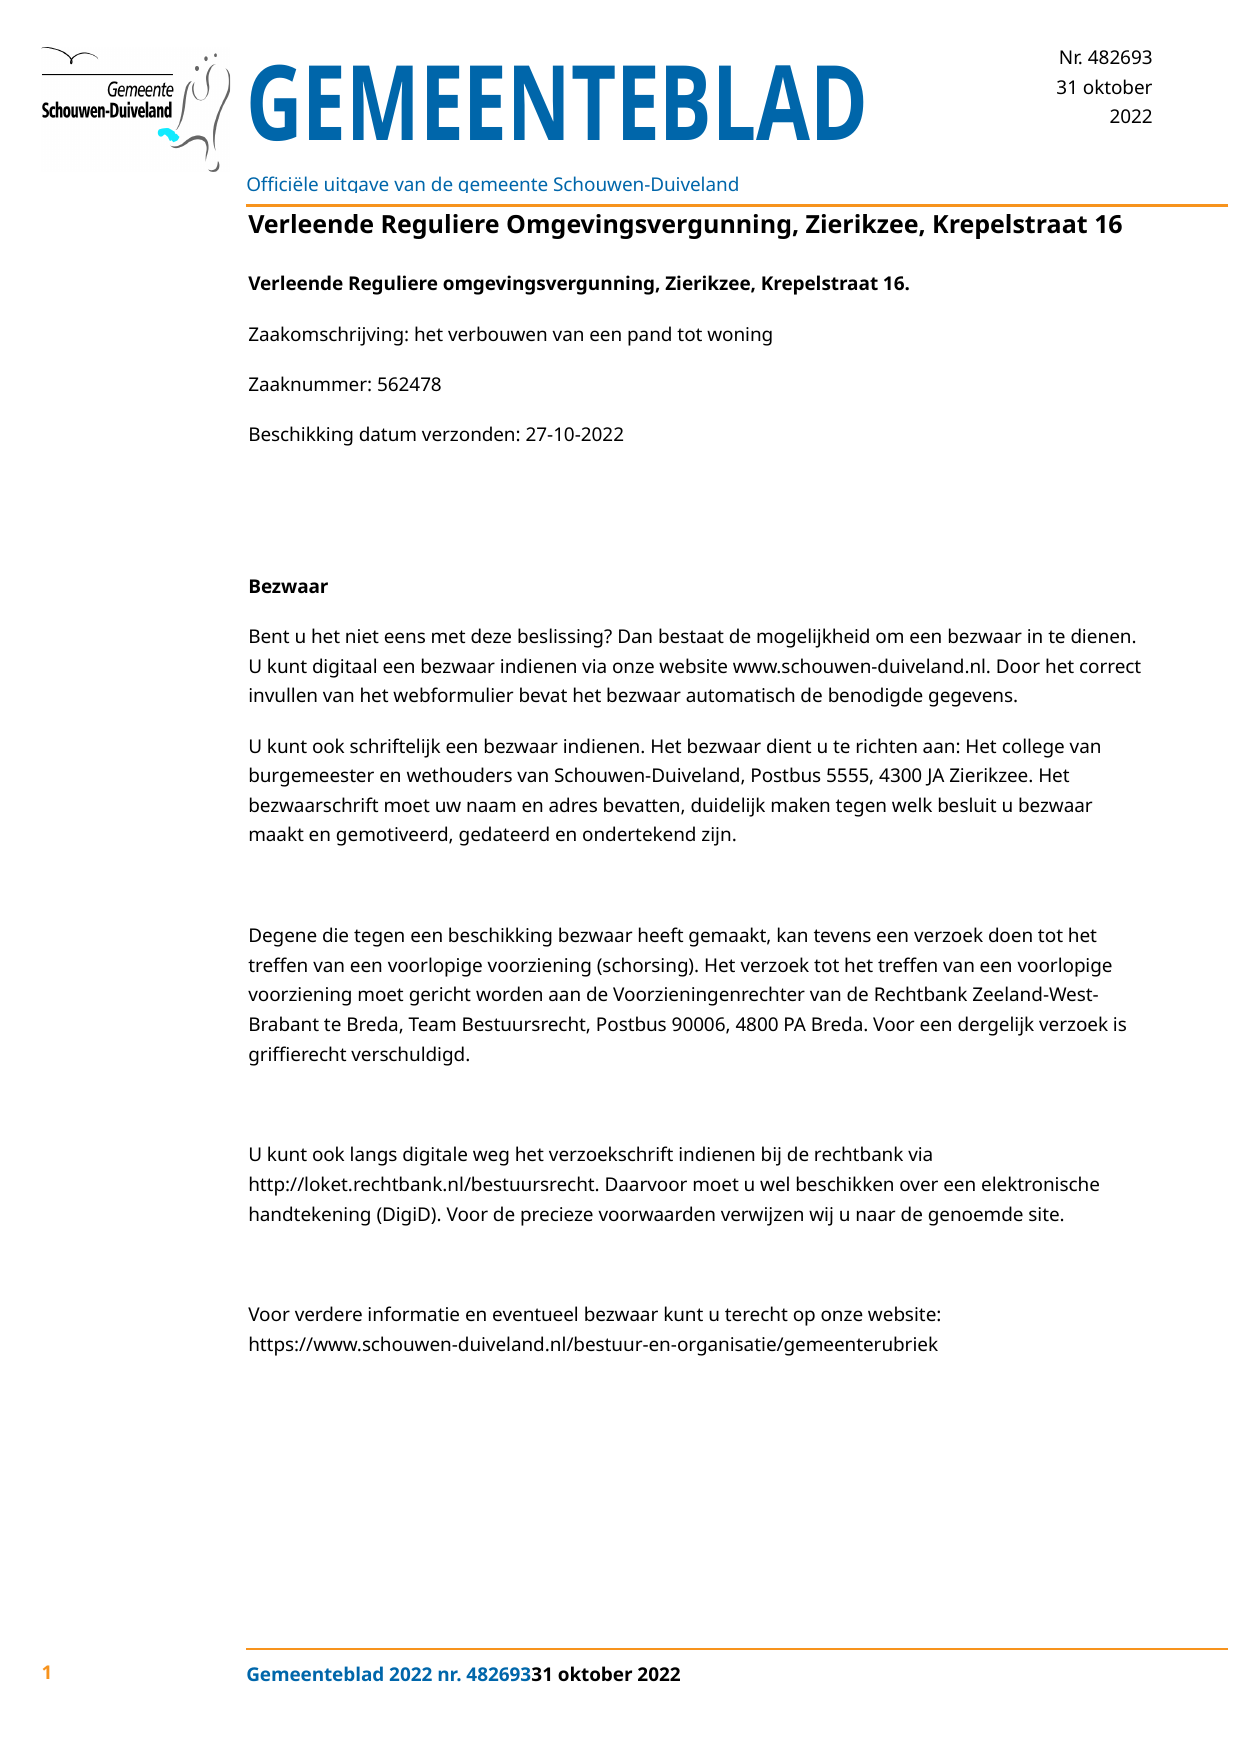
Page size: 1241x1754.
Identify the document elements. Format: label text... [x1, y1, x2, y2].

picture [41, 47, 231, 172]
text Verleende Reguliere omgevingsvergunning, Zierikzee, Krepelstraat 16. [248, 270, 1152, 296]
text Bezwaar [248, 573, 1152, 598]
text Beschikking datum verzonden: 27-10-2022 [248, 422, 1152, 447]
text Verleende Reguliere Omgevingsvergunning, Zierikzee, Krepelstraat 16 [248, 207, 1152, 241]
text U kunt ook langs digitale weg het verzoekschrift indienen bij de rechtbank via http://loket.rechtbank.nl/bestuursrecht. Daarvoor moet u wel beschikken over een elektronische handtekening (DigiD). Voor de precieze voorwaarden verwijzen wij u naar de genoemde site. [248, 1142, 1152, 1226]
text Voor verdere informatie en eventueel bezwaar kunt u terecht op onze website: https://www.schouwen-duiveland.nl/bestuur-en-organisatie/gemeenterubriek [248, 1302, 1152, 1357]
text Zaakomschrijving: het verbouwen van een pand tot woning [248, 321, 1152, 346]
text Zaaknummer: 562478 [248, 371, 1152, 397]
text Degene die tegen een beschikking bezwaar heeft gemaakt, kan tevens een verzoek doen tot het treffen van een voorlopige voorziening (schorsing). Het verzoek tot het treffen van een voorlopige voorziening moet gericht worden aan de Voorzieningenrechter van de Rechtbank Zeeland-West-Brabant te Breda, Team Bestuursrecht, Postbus 90006, 4800 PA Breda. Voor een dergelijk verzoek is griffierecht verschuldigd. [248, 922, 1152, 1066]
text U kunt ook schriftelijk een bezwaar indienen. Het bezwaar dient u te richten aan: Het college van burgemeester en wethouders van Schouwen-Duiveland, Postbus 5555, 4300 JA Zierikzee. Het bezwaarschrift moet uw naam en adres bevatten, duidelijk maken tegen welk besluit u bezwaar maakt en gemotiveerd, gedateerd en ondertekend zijn. [248, 733, 1152, 847]
text Bent u het niet eens met deze beslissing? Dan bestaat de mogelijkheid om een bezwaar in te dienen. U kunt digitaal een bezwaar indienen via onze website www.schouwen-duiveland.nl. Door het correct invullen van het webformulier bevat het bezwaar automatisch de benodigde gegevens. [248, 623, 1152, 708]
